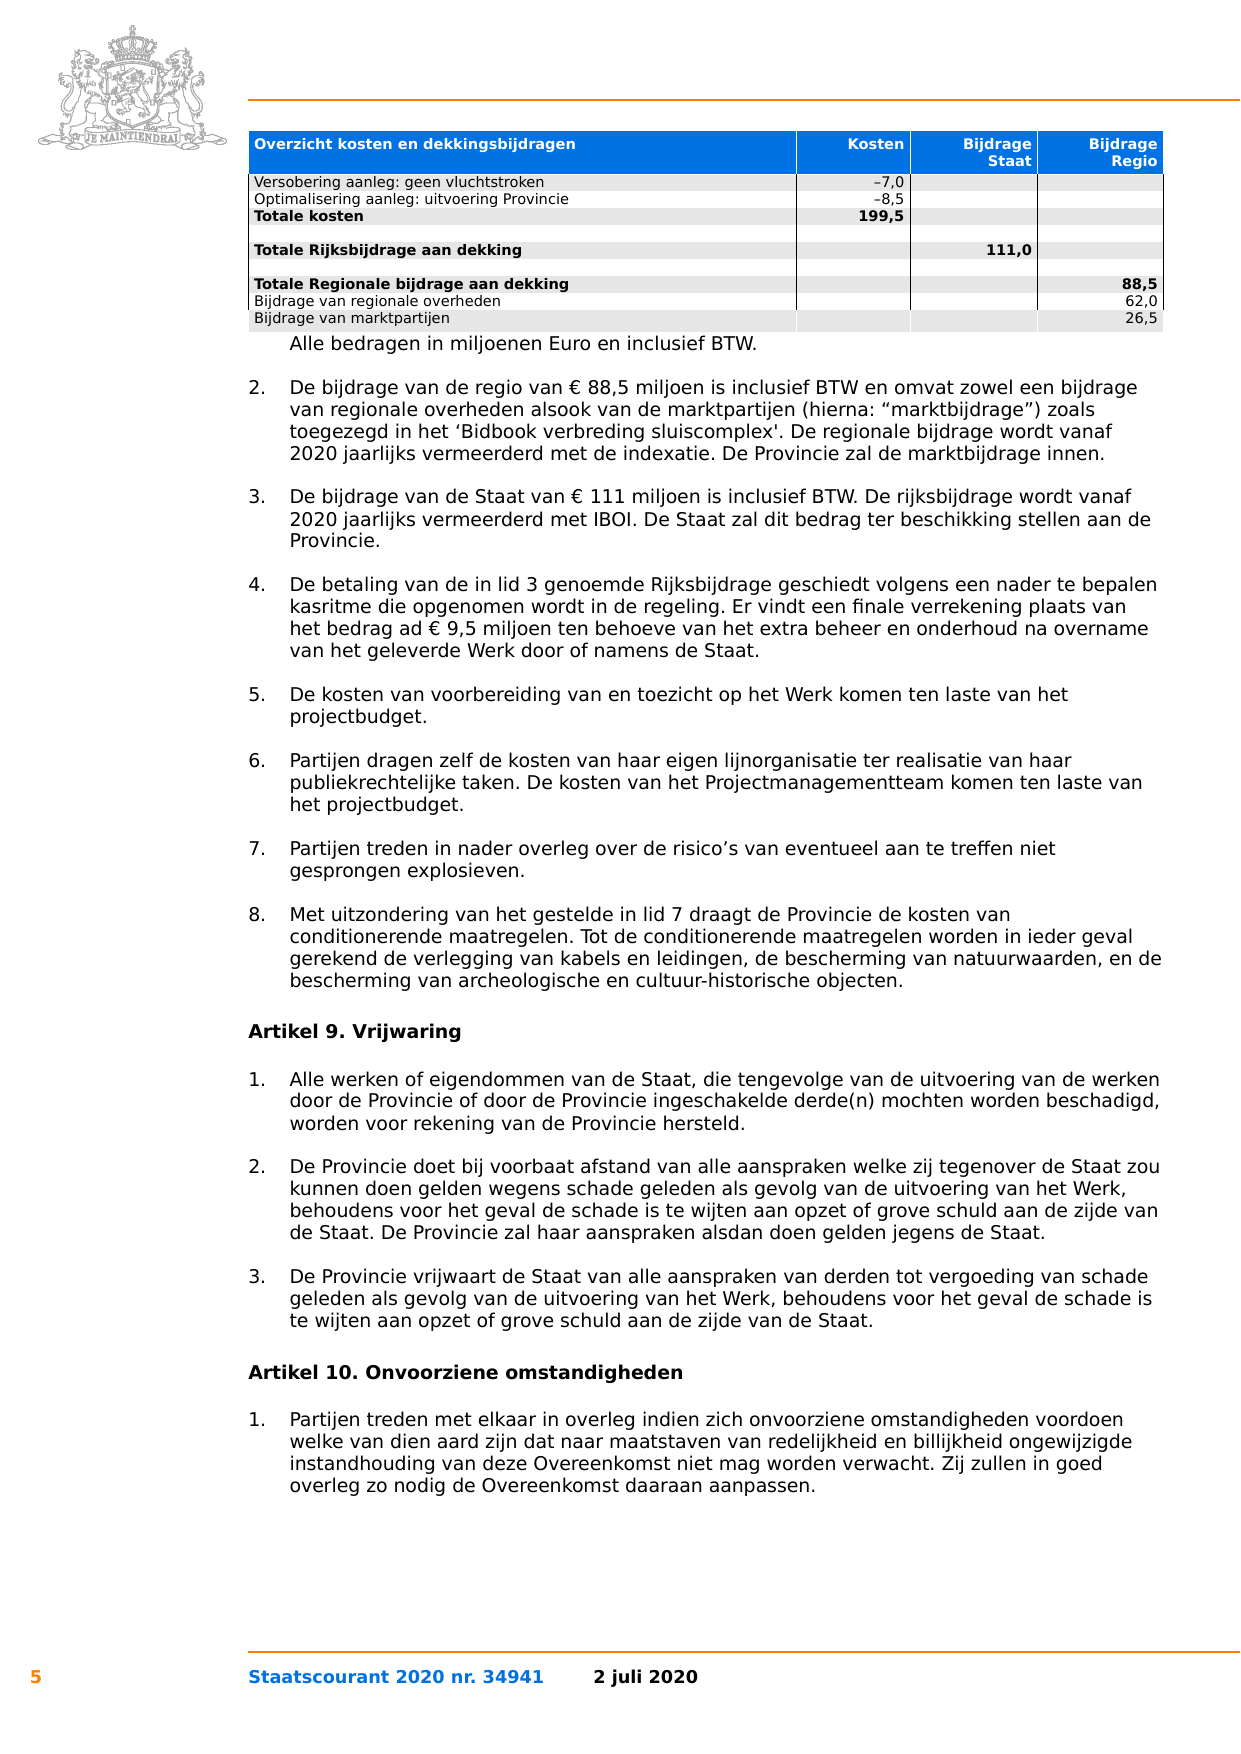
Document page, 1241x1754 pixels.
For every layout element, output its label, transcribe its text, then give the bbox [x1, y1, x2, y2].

table_cell Bijdrage van regionale overheden [249, 293, 796, 310]
table_cell [911, 310, 1037, 332]
text 8. Met uitzondering van het gestelde in lid 7 draagt de Provincie de kosten van conditionerende maatregelen. Tot de conditionerende maatregelen worden in ieder geval gerekend de verlegging van kabels en leidingen, de bescherming van natuurwaarden, en de bescherming van archeologische en cultuur-historische objecten. [248, 903, 1163, 991]
table_cell [911, 276, 1037, 293]
table_cell [911, 208, 1037, 225]
picture [38, 25, 227, 150]
table_cell [911, 175, 1037, 191]
table_cell Optimalisering aanleg: uitvoering Provincie [249, 191, 796, 208]
subtitle Artikel 10. Onvoorziene omstandigheden [248, 1362, 1163, 1384]
table_cell [911, 225, 1037, 242]
text 1. Partijen treden met elkaar in overleg indien zich onvoorziene omstandigheden voordoen welke van dien aard zijn dat naar maatstaven van redelijkheid en billijkheid ongewijzigde instandhouding van deze Overeenkomst niet mag worden verwacht. Zij zullen in goed overleg zo nodig de Overeenkomst daaraan aanpassen. [248, 1409, 1163, 1497]
table_cell [1038, 259, 1163, 276]
subtitle Artikel 9. Vrijwaring [248, 1021, 1163, 1043]
table_cell [797, 259, 910, 276]
text 3. De bijdrage van de Staat van € 111 miljoen is inclusief BTW. De rijksbijdrage wordt vanaf 2020 jaarlijks vermeerderd met IBOI. De Staat zal dit bedrag ter beschikking stellen aan de Provincie. [248, 486, 1163, 552]
table_cell [911, 293, 1037, 310]
table_cell [249, 259, 796, 276]
table_cell [911, 191, 1037, 208]
table_cell [797, 276, 910, 293]
table_cell [797, 242, 910, 259]
table_cell [1038, 191, 1163, 208]
table_cell Bijdrage van marktpartijen [249, 310, 796, 332]
text 3. De Provincie vrijwaart de Staat van alle aanspraken van derden tot vergoeding van schade geleden als gevolg van de uitvoering van het Werk, behoudens voor het geval de schade is te wijten aan opzet of grove schuld aan de zijde van de Staat. [248, 1266, 1163, 1332]
table_cell 26,5 [1038, 310, 1163, 332]
table_header Overzicht kosten en dekkingsbijdragen [249, 131, 796, 174]
text 4. De betaling van de in lid 3 genoemde Rijksbijdrage geschiedt volgens een nader te bepalen kasritme die opgenomen wordt in de regeling. Er vindt een finale verrekening plaats van het bedrag ad € 9,5 miljoen ten behoeve van het extra beheer en onderhoud na overname van het geleverde Werk door of namens de Staat. [248, 574, 1163, 662]
text 6. Partijen dragen zelf de kosten van haar eigen lijnorganisatie ter realisatie van haar publiekrechtelijke taken. De kosten van het Projectmanagementteam komen ten laste van het projectbudget. [248, 750, 1163, 816]
table_cell Versobering aanleg: geen vluchtstroken [249, 175, 796, 191]
table_cell 88,5 [1038, 276, 1163, 293]
table_cell [1038, 242, 1163, 259]
text Alle bedragen in miljoenen Euro en inclusief BTW. [289, 333, 1163, 355]
table_cell [797, 225, 910, 242]
table_cell [1038, 225, 1163, 242]
table_cell [249, 225, 796, 242]
table_cell [911, 259, 1037, 276]
table_cell [797, 293, 910, 310]
table_header Bijdrage Staat [911, 131, 1037, 174]
text 2. De bijdrage van de regio van € 88,5 miljoen is inclusief BTW en omvat zowel een bijdrage van regionale overheden alsook van de marktpartijen (hierna: “marktbijdrage”) zoals toegezegd in het ‘Bidbook verbreding sluiscomplex'. De regionale bijdrage wordt vanaf 2020 jaarlijks vermeerderd met de indexatie. De Provincie zal de marktbijdrage innen. [248, 377, 1163, 464]
table_cell Totale kosten [249, 208, 796, 225]
table_header Kosten [797, 131, 910, 174]
table_cell [797, 310, 910, 332]
table_cell 62,0 [1038, 293, 1163, 310]
table_cell Totale Regionale bijdrage aan dekking [249, 276, 796, 293]
table_cell Totale Rijksbijdrage aan dekking [249, 242, 796, 259]
text 2. De Provincie doet bij voorbaat afstand van alle aanspraken welke zij tegenover de Staat zou kunnen doen gelden wegens schade geleden als gevolg van de uitvoering van het Werk, behoudens voor het geval de schade is te wijten aan opzet of grove schuld aan de zijde van de Staat. De Provincie zal haar aanspraken alsdan doen gelden jegens de Staat. [248, 1156, 1163, 1244]
table_header Bijdrage Regio [1038, 131, 1163, 174]
text 1. Alle werken of eigendommen van de Staat, die tengevolge van de uitvoering van de werken door de Provincie of door de Provincie ingeschakelde derde(n) mochten worden beschadigd, worden voor rekening van de Provincie hersteld. [248, 1068, 1163, 1134]
table_cell 111,0 [911, 242, 1037, 259]
table_cell [1038, 175, 1163, 191]
table_cell [1038, 208, 1163, 225]
table_cell 199,5 [797, 208, 910, 225]
text 5. De kosten van voorbereiding van en toezicht op het Werk komen ten laste van het projectbudget. [248, 684, 1163, 728]
table_cell –7,0 [797, 175, 910, 191]
text 7. Partijen treden in nader overleg over de risico’s van eventueel aan te treffen niet gesprongen explosieven. [248, 838, 1163, 882]
table_cell –8,5 [797, 191, 910, 208]
